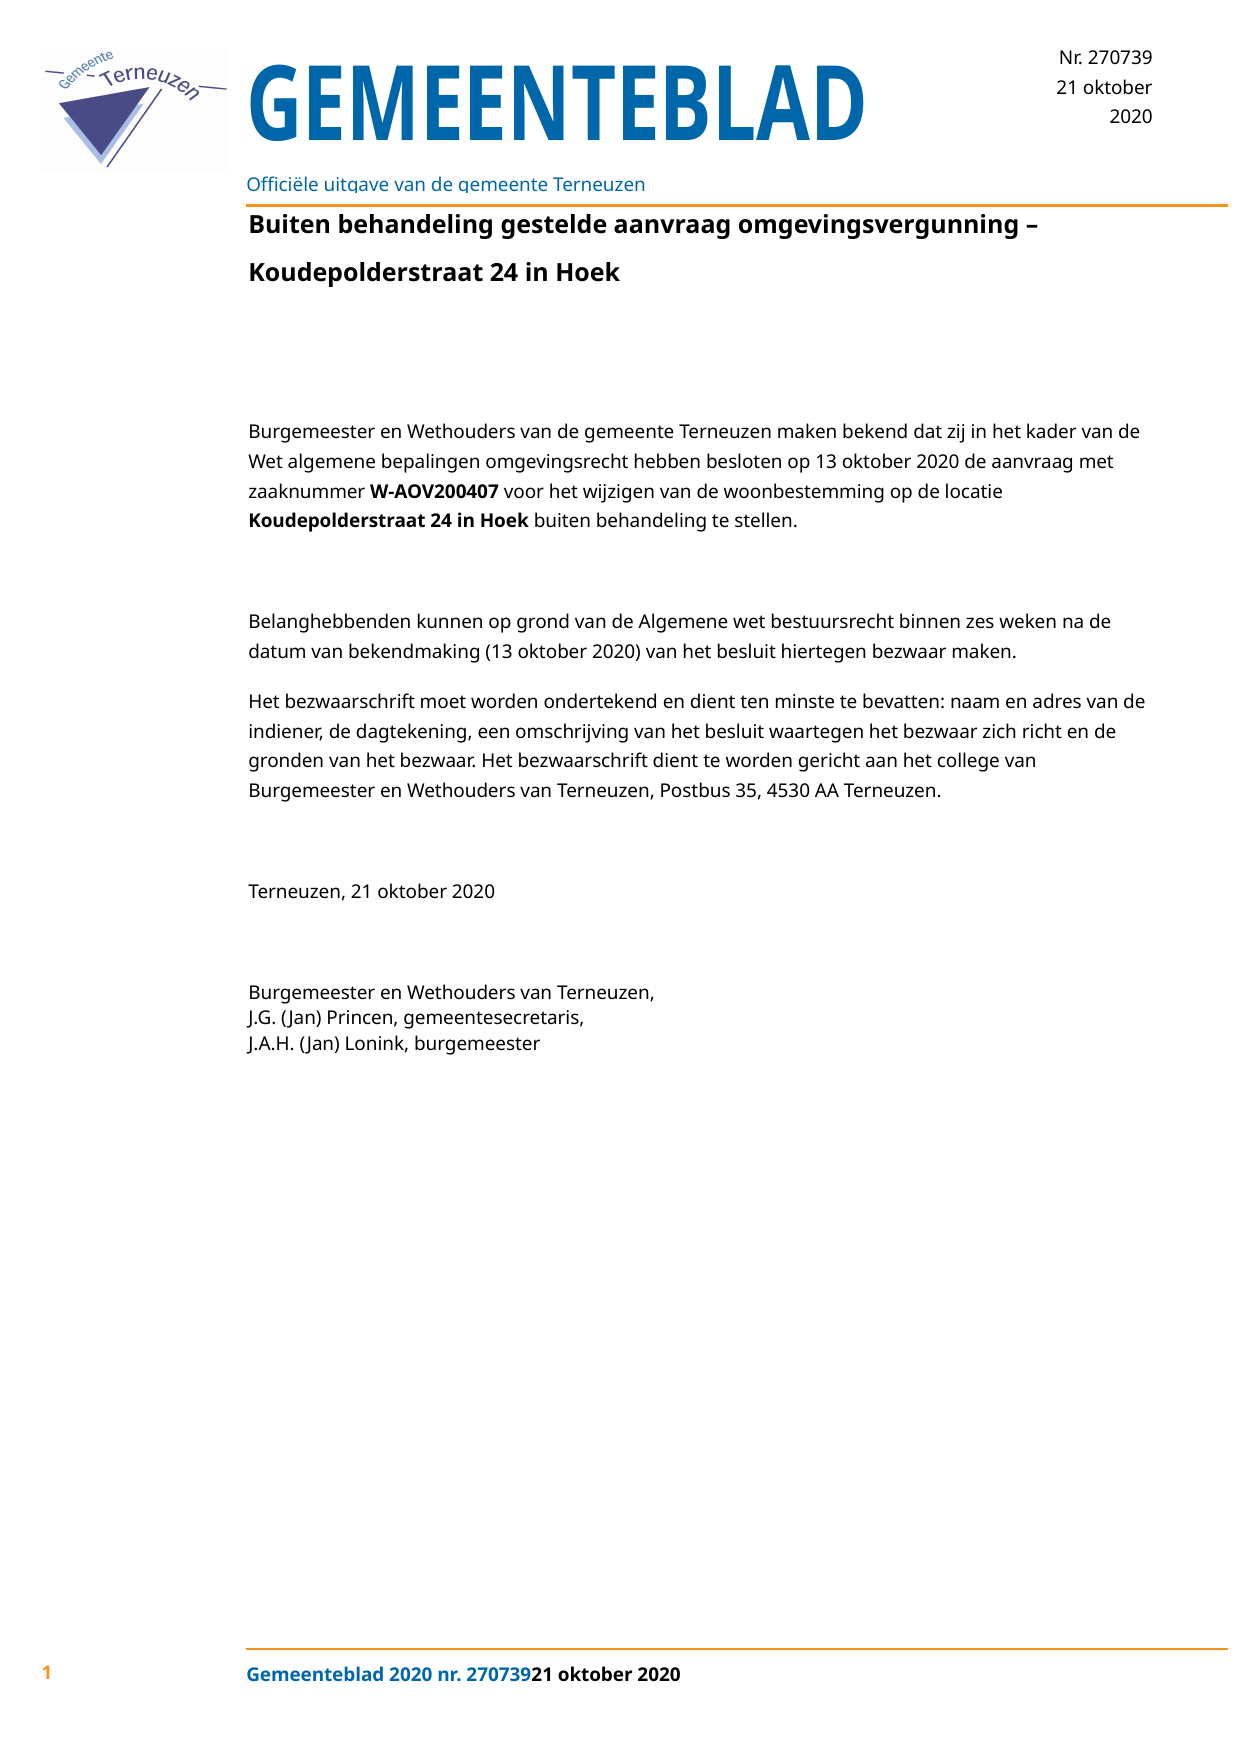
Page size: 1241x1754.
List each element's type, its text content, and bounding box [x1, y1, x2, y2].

text Het bezwaarschrift moet worden ondertekend en dient ten minste te bevatten: naam en adres van de indiener, de dagtekening, een omschrijving van het besluit waartegen het bezwaar zich richt en de gronden van het bezwaar. Het bezwaarschrift dient te worden gericht aan het college van Burgemeester en Wethouders van Terneuzen, Postbus 35, 4530 AA Terneuzen. [248, 688, 1152, 803]
text Buiten behandeling gestelde aanvraag omgevingsvergunning – Koudepolderstraat 24 in Hoek [248, 207, 1152, 288]
table_cell J.A.H. (Jan) Lonink, burgemeester [248, 1030, 1152, 1056]
table_cell [837, 1005, 1152, 1030]
table_cell J.G. (Jan) Princen, gemeentesecretaris, [248, 1005, 837, 1030]
table_header Burgemeester en Wethouders van Terneuzen, [248, 979, 1152, 1004]
text Burgemeester en Wethouders van de gemeente Terneuzen maken bekend dat zij in het kader van de Wet algemene bepalingen omgevingsrecht hebben besloten op 13 oktober 2020 de aanvraag met zaaknummer W-AOV200407 voor het wijzigen van de woonbestemming op de locatie Koudepolderstraat 24 in Hoek buiten behandeling te stellen. [248, 419, 1152, 533]
text Belanghebbenden kunnen op grond van de Algemene wet bestuursrecht binnen zes weken na de datum van bekendmaking (13 oktober 2020) van het besluit hiertegen bezwaar maken. [248, 608, 1152, 664]
picture [41, 47, 231, 172]
text Terneuzen, 21 oktober 2020 [248, 878, 1152, 904]
